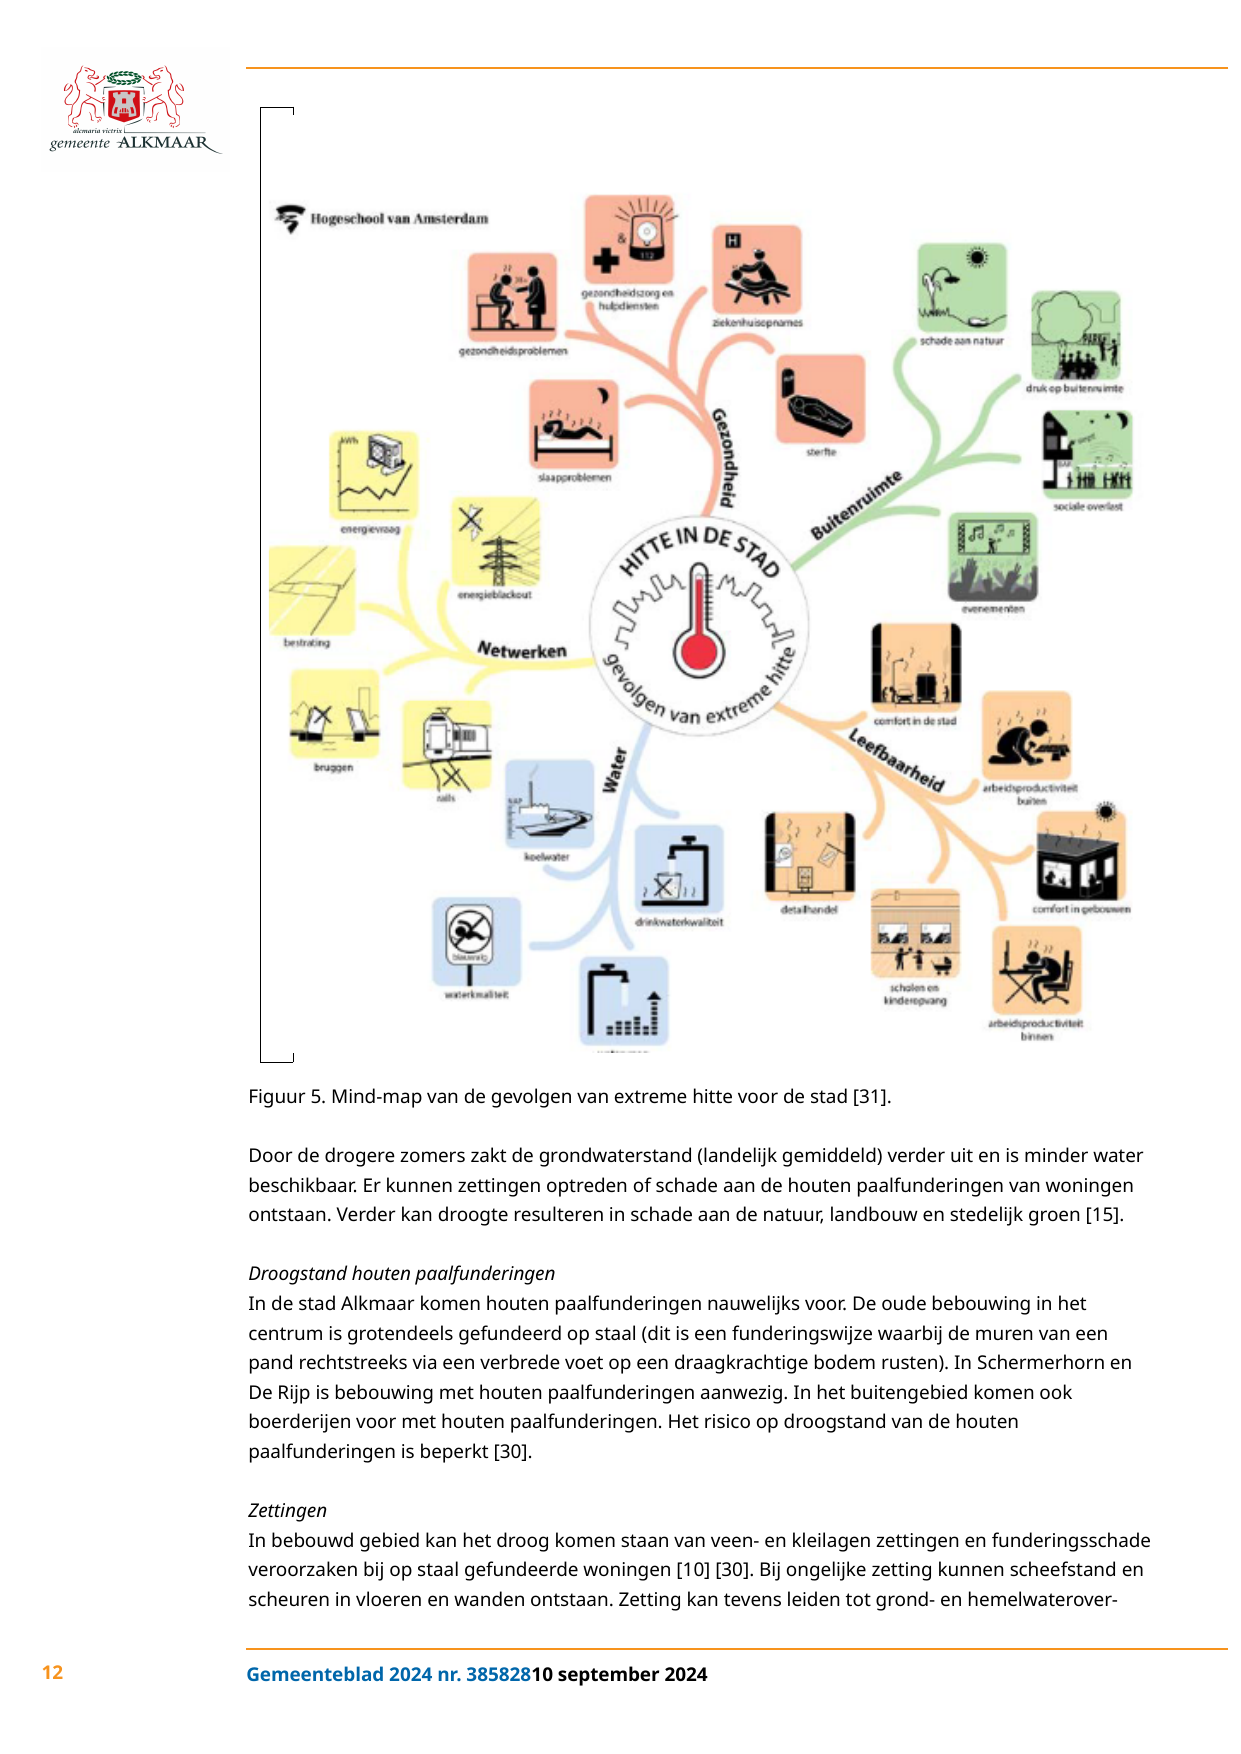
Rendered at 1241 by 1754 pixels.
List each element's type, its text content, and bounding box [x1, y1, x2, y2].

text In de stad Alkmaar komen houten paalfunderingen nauwelijks voor. De oude bebouwing in het centrum is grotendeels gefundeerd op staal (dit is een funderingswijze waarbij de muren van een pand rechtstreeks via een verbrede voet op een draagkrachtige bodem rusten). In Schermerhorn en De Rijp is bebouwing met houten paalfunderingen aanwezig. In het buitengebied komen ook boerderijen voor met houten paalfunderingen. Het risico op droogstand van de houten paalfunderingen is beperkt [30]. [248, 1290, 1152, 1464]
picture [268, 115, 1155, 1053]
picture [41, 47, 231, 172]
text Door de drogere zomers zakt de grondwaterstand (landelijk gemiddeld) verder uit en is minder water beschikbaar. Er kunnen zettingen optreden of schade aan de houten paalfunderingen van woningen ontstaan. Verder kan droogte resulteren in schade aan de natuur, landbouw en stedelijk groen [15]. [248, 1142, 1152, 1227]
text Droogstand houten paalfunderingen [248, 1261, 1152, 1286]
text Figuur 5. Mind-map van de gevolgen van extreme hitte voor de stad [31]. [248, 1083, 1152, 1109]
text In bebouwd gebied kan het droog komen staan van veen- en kleilagen zettingen en funderingsschade veroorzaken bij op staal gefundeerde woningen [10] [30]. Bij ongelijke zetting kunnen scheefstand en scheuren in vloeren en wanden ontstaan. Zetting kan tevens leiden tot grond- en hemelwaterover- [248, 1527, 1152, 1612]
text Zettingen [248, 1497, 1152, 1523]
